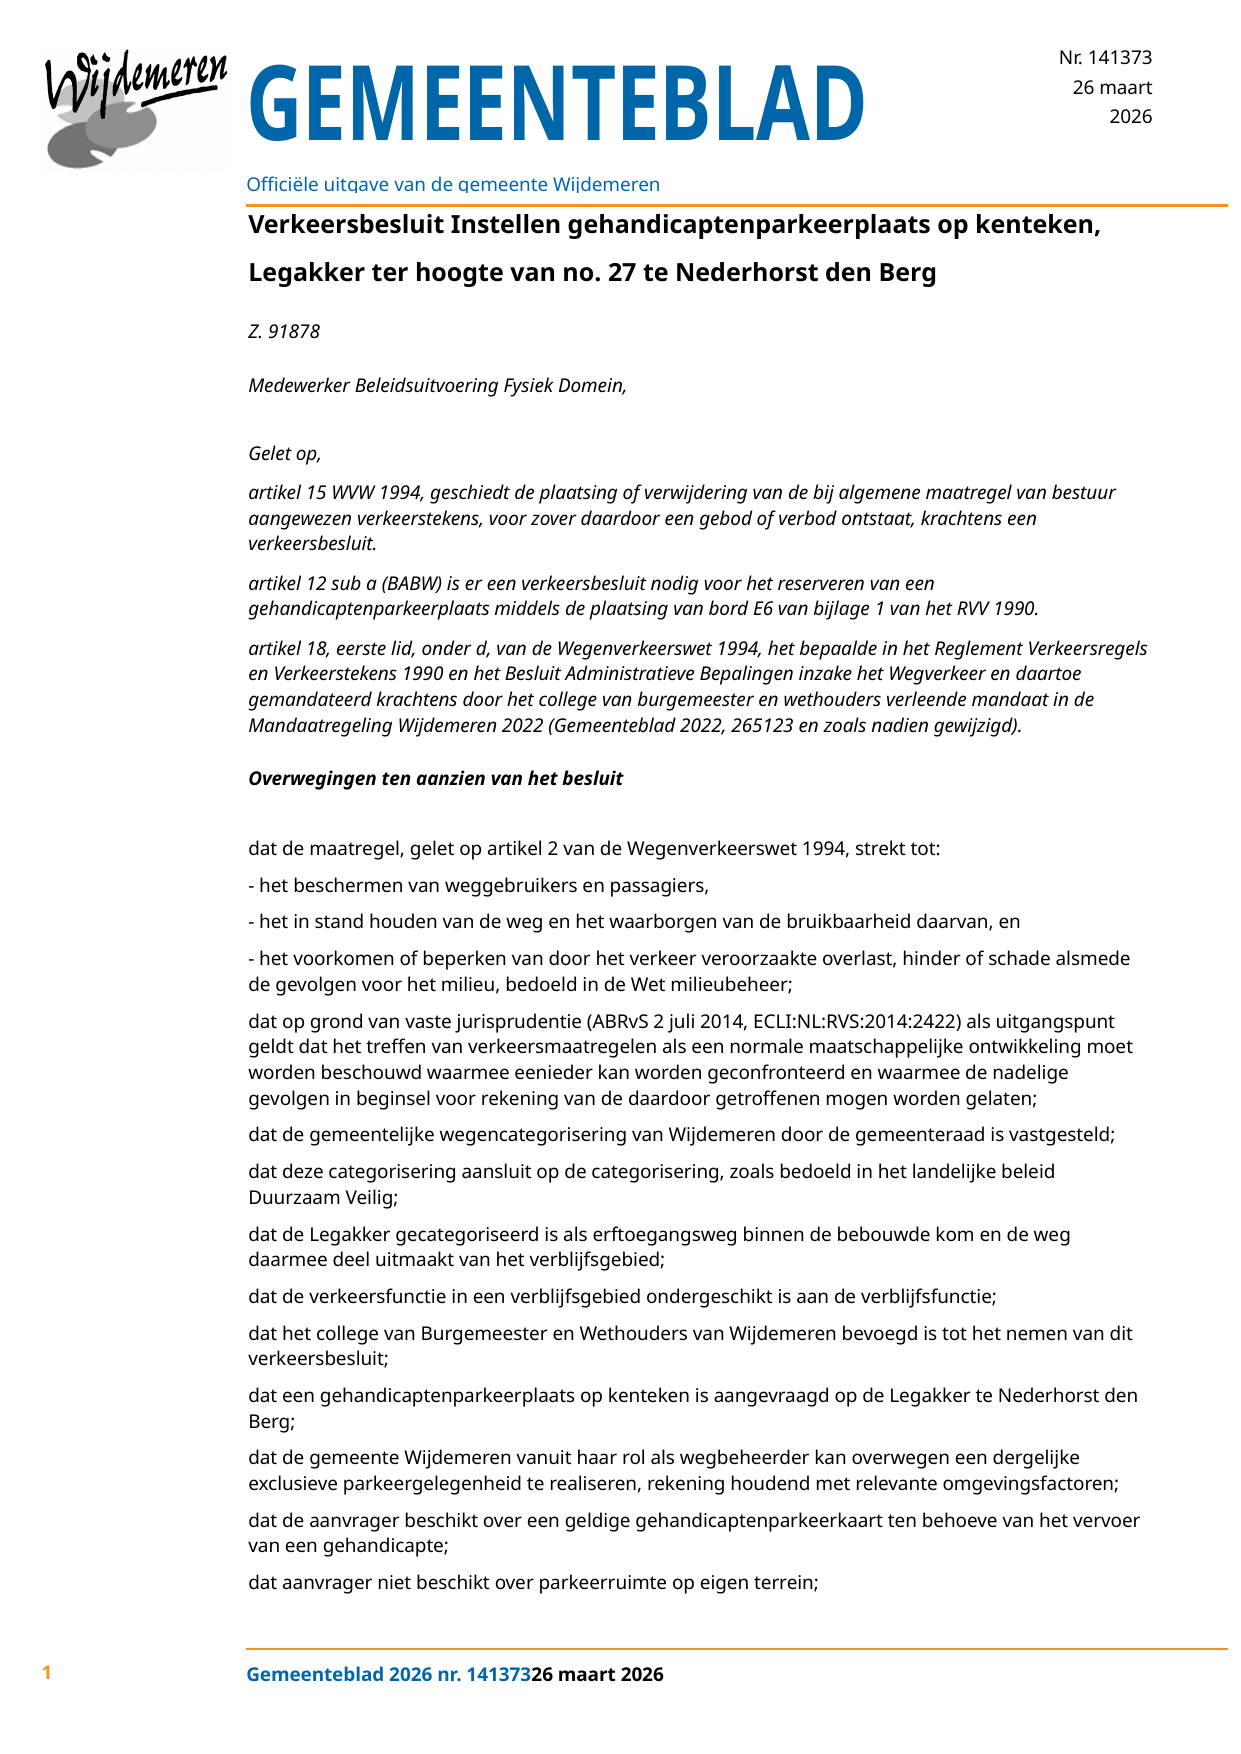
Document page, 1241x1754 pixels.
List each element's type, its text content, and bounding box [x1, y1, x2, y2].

text Verkeersbesluit Instellen gehandicaptenparkeerplaats op kenteken, Legakker ter hoogte van no. 27 te Nederhorst den Berg [248, 207, 1152, 288]
text - het voorkomen of beperken van door het verkeer veroorzaakte overlast, hinder of schade alsmede de gevolgen voor het milieu, bedoeld in de Wet milieubeheer; [248, 945, 1152, 997]
text dat een gehandicaptenparkeerplaats op kenteken is aangevraagd op de Legakker te Nederhorst den Berg; [248, 1382, 1152, 1434]
text - het beschermen van weggebruikers en passagiers, [248, 872, 1152, 898]
picture [41, 47, 231, 172]
text dat de verkeersfunctie in een verblijfsgebied ondergeschikt is aan de verblijfsfunctie; [248, 1283, 1152, 1309]
text Medewerker Beleidsuitvoering Fysiek Domein, [248, 372, 1152, 398]
text Gelet op, [248, 440, 1152, 465]
text dat de aanvrager beschikt over een geldige gehandicaptenparkeerkaart ten behoeve van het vervoer van een gehandicapte; [248, 1507, 1152, 1558]
text dat aanvrager niet beschikt over parkeerruimte op eigen terrein; [248, 1569, 1152, 1595]
text dat de gemeentelijke wegencategorisering van Wijdemeren door de gemeenteraad is vastgesteld; [248, 1122, 1152, 1147]
text artikel 18, eerste lid, onder d, van de Wegenverkeerswet 1994, het bepaalde in het Reglement Verkeersregels en Verkeerstekens 1990 en het Besluit Administratieve Bepalingen inzake het Wegverkeer en daartoe gemandateerd krachtens door het college van burgemeester en wethouders verleende mandaat in de Mandaatregeling Wijdemeren 2022 (Gemeenteblad 2022, 265123 en zoals nadien gewijzigd). [248, 635, 1152, 738]
text dat de gemeente Wijdemeren vanuit haar rol als wegbeheerder kan overwegen een dergelijke exclusieve parkeergelegenheid te realiseren, rekening houdend met relevante omgevingsfactoren; [248, 1444, 1152, 1496]
text dat de maatregel, gelet op artikel 2 van de Wegenverkeerswet 1994, strekt tot: [248, 835, 1152, 861]
text Overwegingen ten aanzien van het besluit [248, 765, 1152, 790]
text dat de Legakker gecategoriseerd is als erftoegangsweg binnen de bebouwde kom en de weg daarmee deel uitmaakt van het verblijfsgebied; [248, 1221, 1152, 1272]
text artikel 12 sub a (BABW) is er een verkeersbesluit nodig voor het reserveren van een gehandicaptenparkeerplaats middels de plaatsing van bord E6 van bijlage 1 van het RVV 1990. [248, 570, 1152, 621]
text Z. 91878 [248, 318, 1152, 344]
text dat het college van Burgemeester en Wethouders van Wijdemeren bevoegd is tot het nemen van dit verkeersbesluit; [248, 1320, 1152, 1371]
text artikel 15 WVW 1994, geschiedt de plaatsing of verwijdering van de bij algemene maatregel van bestuur aangewezen verkeerstekens, voor zover daardoor een gebod of verbod ontstaat, krachtens een verkeersbesluit. [248, 479, 1152, 556]
text dat op grond van vaste jurisprudentie (ABRvS 2 juli 2014, ECLI:NL:RVS:2014:2422) als uitgangspunt geldt dat het treffen van verkeersmaatregelen als een normale maatschappelijke ontwikkeling moet worden beschouwd waarmee eenieder kan worden geconfronteerd en waarmee de nadelige gevolgen in beginsel voor rekening van de daardoor getroffenen mogen worden gelaten; [248, 1008, 1152, 1111]
text - het in stand houden van de weg en het waarborgen van de bruikbaarheid daarvan, en [248, 909, 1152, 934]
text dat deze categorisering aansluit op de categorisering, zoals bedoeld in het landelijke beleid Duurzaam Veilig; [248, 1158, 1152, 1210]
